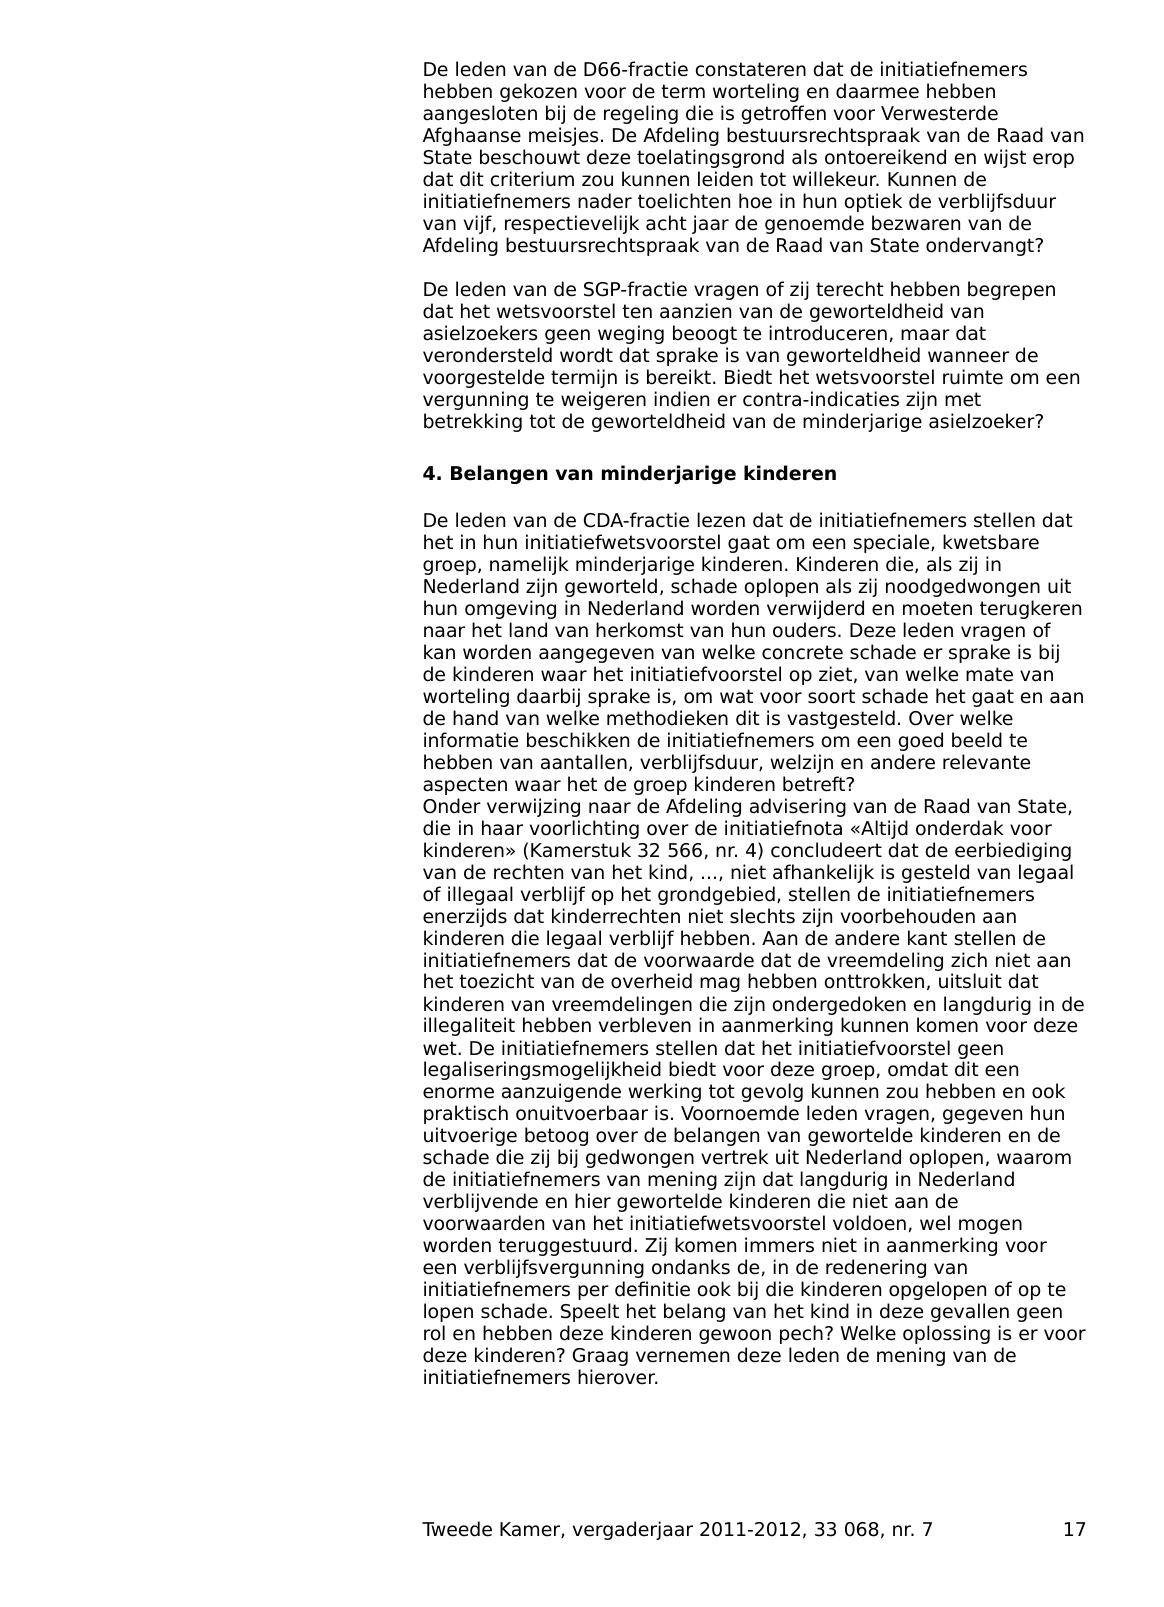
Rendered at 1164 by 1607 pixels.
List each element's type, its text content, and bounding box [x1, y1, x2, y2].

text Onder verwijzing naar de Afdeling advisering van de Raad van State, die in haar voorlichting over de initiatiefnota «Altijd onderdak voor kinderen» (Kamerstuk 32 566, nr. 4) concludeert dat de eerbiediging van de rechten van het kind, ..., niet afhankelijk is gesteld van legaal of illegaal verblijf op het grondgebied, stellen de initiatiefnemers enerzijds dat kinderrechten niet slechts zijn voorbehouden aan kinderen die legaal verblijf hebben. Aan de andere kant stellen de initiatiefnemers dat de voorwaarde dat de vreemdeling zich niet aan het toezicht van de overheid mag hebben onttrokken, uitsluit dat kinderen van vreemdelingen die zijn ondergedoken en langdurig in de illegaliteit hebben verbleven in aanmerking kunnen komen voor deze wet. De initiatiefnemers stellen dat het initiatiefvoorstel geen legaliseringsmogelijkheid biedt voor deze groep, omdat dit een enorme aanzuigende werking tot gevolg kunnen zou hebben en ook praktisch onuitvoerbaar is. Voornoemde leden vragen, gegeven hun uitvoerige betoog over de belangen van gewortelde kinderen en de schade die zij bij gedwongen vertrek uit Nederland oplopen, waarom de initiatiefnemers van mening zijn dat langdurig in Nederland verblijvende en hier gewortelde kinderen die niet aan de voorwaarden van het initiatiefwetsvoorstel voldoen, wel mogen worden teruggestuurd. Zij komen immers niet in aanmerking voor een verblijfsvergunning ondanks de, in de redenering van initiatiefnemers per definitie ook bij die kinderen opgelopen of op te lopen schade. Speelt het belang van het kind in deze gevallen geen rol en hebben deze kinderen gewoon pech? Welke oplossing is er voor deze kinderen? Graag vernemen deze leden de mening van de initiatiefnemers hierover. [422, 796, 1087, 1389]
text De leden van de D66-fractie constateren dat de initiatiefnemers hebben gekozen voor de term worteling en daarmee hebben aangesloten bij de regeling die is getroffen voor Verwesterde Afghaanse meisjes. De Afdeling bestuursrechtspraak van de Raad van State beschouwt deze toelatingsgrond als ontoereikend en wijst erop dat dit criterium zou kunnen leiden tot willekeur. Kunnen de initiatiefnemers nader toelichten hoe in hun optiek de verblijfsduur van vijf, respectievelijk acht jaar de genoemde bezwaren van de Afdeling bestuursrechtspraak van de Raad van State ondervangt? [422, 59, 1087, 257]
text De leden van de SGP-fractie vragen of zij terecht hebben begrepen dat het wetsvoorstel ten aanzien van de geworteldheid van asielzoekers geen weging beoogt te introduceren, maar dat verondersteld wordt dat sprake is van geworteldheid wanneer de voorgestelde termijn is bereikt. Biedt het wetsvoorstel ruimte om een vergunning te weigeren indien er contra-indicaties zijn met betrekking tot de geworteldheid van de minderjarige asielzoeker? [422, 279, 1087, 433]
text De leden van de CDA-fractie lezen dat de initiatiefnemers stellen dat het in hun initiatiefwetsvoorstel gaat om een speciale, kwetsbare groep, namelijk minderjarige kinderen. Kinderen die, als zij in Nederland zijn geworteld, schade oplopen als zij noodgedwongen uit hun omgeving in Nederland worden verwijderd en moeten terugkeren naar het land van herkomst van hun ouders. Deze leden vragen of kan worden aangegeven van welke concrete schade er sprake is bij de kinderen waar het initiatiefvoorstel op ziet, van welke mate van worteling daarbij sprake is, om wat voor soort schade het gaat en aan de hand van welke methodieken dit is vastgesteld. Over welke informatie beschikken de initiatiefnemers om een goed beeld te hebben van aantallen, verblijfsduur, welzijn en andere relevante aspecten waar het de groep kinderen betreft? [422, 510, 1087, 796]
subtitle 4. Belangen van minderjarige kinderen [422, 463, 1087, 485]
